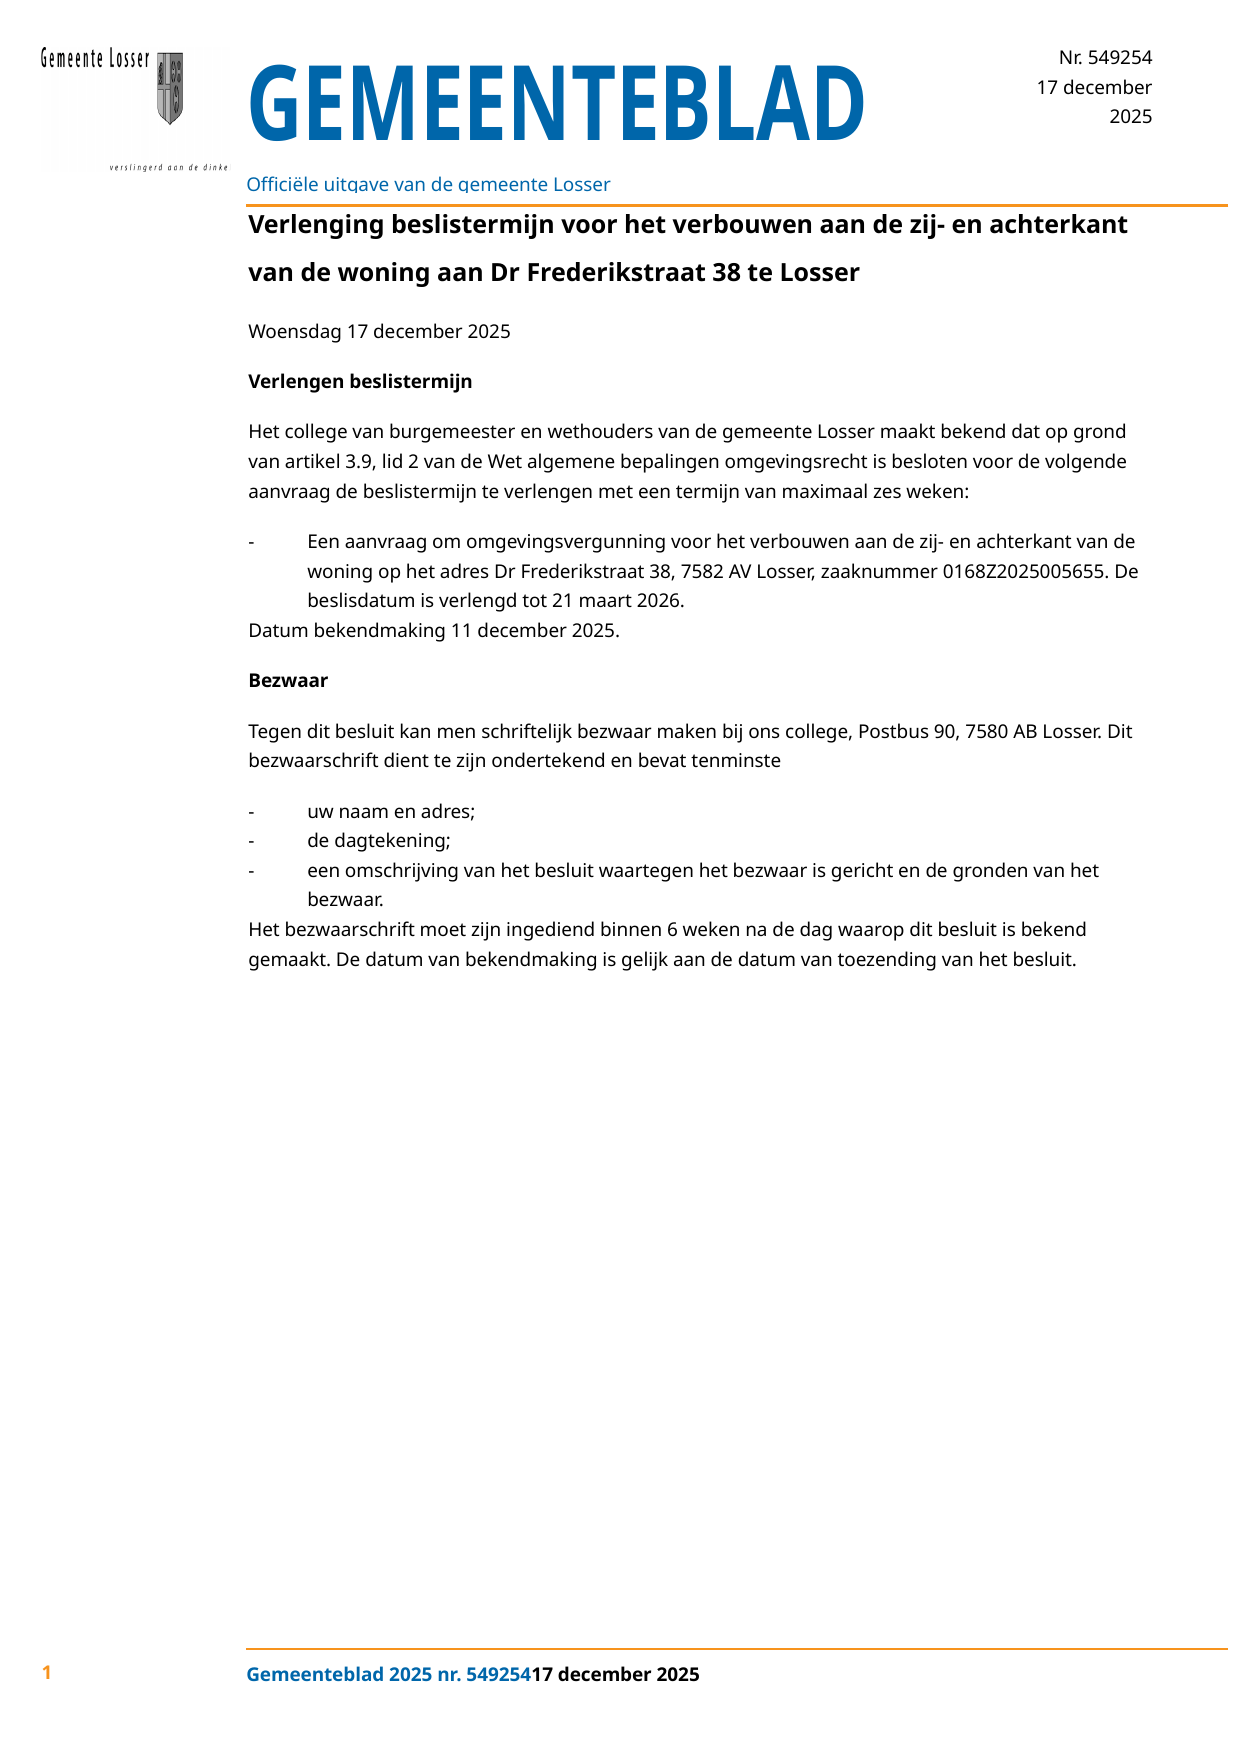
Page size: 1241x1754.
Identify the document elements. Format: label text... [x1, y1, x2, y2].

text Verlengen beslistermijn [248, 368, 1152, 394]
list Een aanvraag om omgevingsvergunning voor het verbouwen aan de zij- en achterkant van de woning op het adres Dr Frederikstraat 38, 7582 AV Losser, zaaknummer 0168Z2025005655. De beslisdatum is verlengd tot 21 maart 2026. [248, 528, 1152, 613]
list de dagtekening; [248, 827, 1152, 853]
text Bezwaar [248, 667, 1152, 693]
text Het bezwaarschrift moet zijn ingediend binnen 6 weken na de dag waarop dit besluit is bekend gemaakt. De datum van bekendmaking is gelijk aan de datum van toezending van het besluit. [248, 916, 1152, 972]
list uw naam en adres; [248, 798, 1152, 824]
text Datum bekendmaking 11 december 2025. [248, 617, 1152, 643]
text Verlenging beslistermijn voor het verbouwen aan de zij- en achterkant van de woning aan Dr Frederikstraat 38 te Losser [248, 207, 1152, 288]
text Tegen dit besluit kan men schriftelijk bezwaar maken bij ons college, Postbus 90, 7580 AB Losser. Dit bezwaarschrift dient te zijn ondertekend en bevat tenminste [248, 718, 1152, 773]
picture [41, 47, 231, 172]
text Het college van burgemeester en wethouders van de gemeente Losser maakt bekend dat op grond van artikel 3.9, lid 2 van de Wet algemene bepalingen omgevingsrecht is besloten voor de volgende aanvraag de beslistermijn te verlengen met een termijn van maximaal zes weken: [248, 419, 1152, 504]
list een omschrijving van het besluit waartegen het bezwaar is gericht en de gronden van het bezwaar. [248, 857, 1152, 912]
text Woensdag 17 december 2025 [248, 318, 1152, 344]
